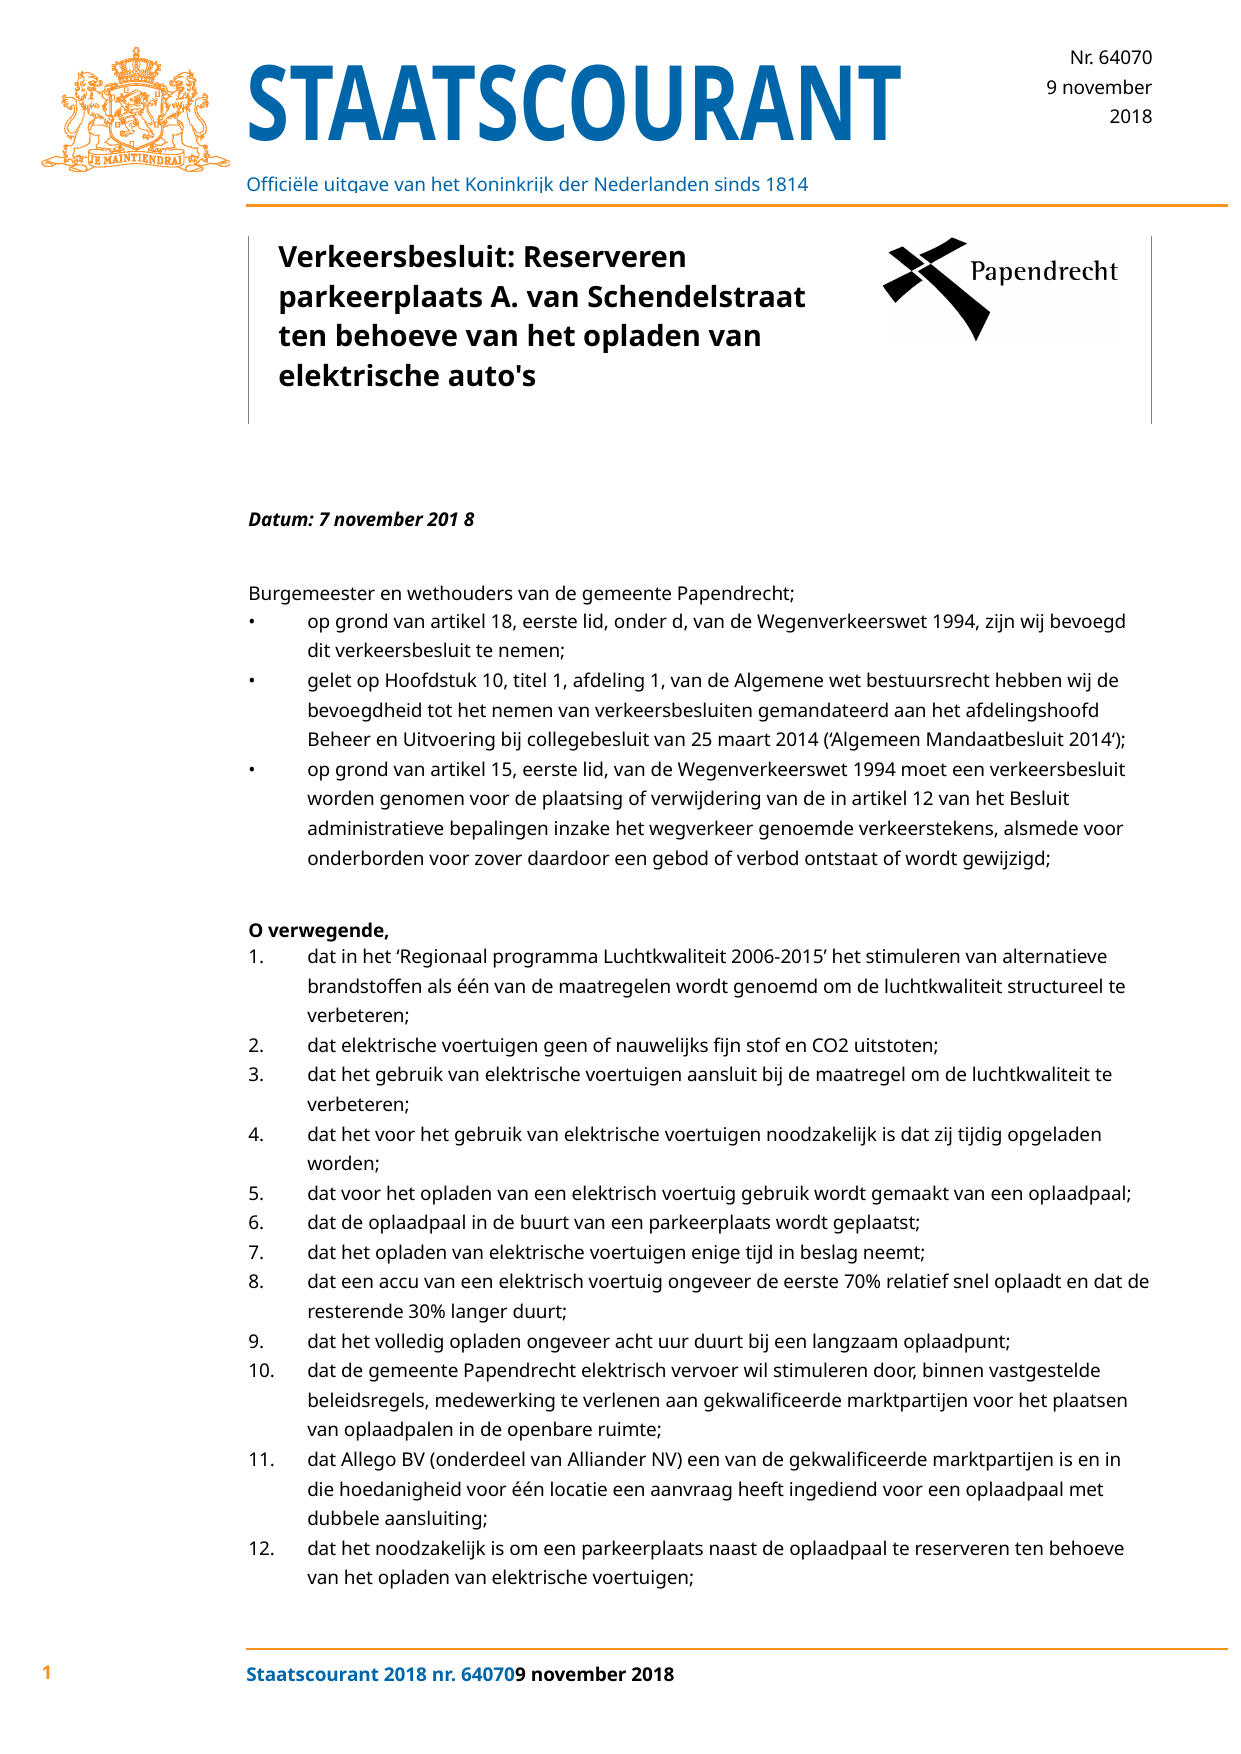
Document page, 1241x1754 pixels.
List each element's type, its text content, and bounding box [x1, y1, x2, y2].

list dat het voor het gebruik van elektrische voertuigen noodzakelijk is dat zij tijdig opgeladen worden; [248, 1121, 1152, 1176]
list dat de gemeente Papendrecht elektrisch vervoer wil stimuleren door, binnen vastgestelde beleidsregels, medewerking te verlenen aan gekwalificeerde marktpartijen voor het plaatsen van oplaadpalen in de openbare ruimte; [248, 1357, 1152, 1442]
list dat elektrische voertuigen geen of nauwelijks fijn stof en CO2 uitstoten; [248, 1032, 1152, 1058]
table_header [850, 236, 1151, 424]
list op grond van artikel 15, eerste lid, van de Wegenverkeerswet 1994 moet een verkeersbesluit worden genomen voor de plaatsing of verwijdering van de in artikel 12 van het Besluit administratieve bepalingen inzake het wegverkeer genoemde verkeerstekens, alsmede voor onderborden voor zover daardoor een gebod of verbod ontstaat of wordt gewijzigd; [248, 756, 1152, 871]
list dat in het ‘Regionaal programma Luchtkwaliteit 2006-2015’ het stimuleren van alternatieve brandstoffen als één van de maatregelen wordt genoemd om de luchtkwaliteit structureel te verbeteren; [248, 943, 1152, 1028]
list dat het volledig opladen ongeveer acht uur duurt bij een langzaam oplaadpunt; [248, 1328, 1152, 1353]
text Datum: 7 november 201 8 [248, 506, 1152, 532]
list dat de oplaadpaal in de buurt van een parkeerplaats wordt geplaatst; [248, 1209, 1152, 1235]
list dat voor het opladen van een elektrisch voertuig gebruik wordt gemaakt van een oplaadpaal; [248, 1180, 1152, 1206]
list dat het noodzakelijk is om een parkeerplaats naast de oplaadpaal te reserveren ten behoeve van het opladen van elektrische voertuigen; [248, 1535, 1152, 1590]
text Burgemeester en wethouders van de gemeente Papendrecht; [248, 580, 1152, 606]
text O verwegende, [248, 917, 1152, 943]
list dat een accu van een elektrisch voertuig ongeveer de eerste 70% relatief snel oplaadt en dat de resterende 30% langer duurt; [248, 1269, 1152, 1324]
list dat het opladen van elektrische voertuigen enige tijd in beslag neemt; [248, 1239, 1152, 1265]
table_header Verkeersbesluit: Reserveren parkeerplaats A. van Schendelstraat ten behoeve van het opladen van elektrische auto's [249, 236, 850, 424]
list dat Allego BV (onderdeel van Alliander NV) een van de gekwalificeerde marktpartijen is en in die hoedanigheid voor één locatie een aanvraag heeft ingediend voor een oplaadpaal met dubbele aansluiting; [248, 1446, 1152, 1531]
list dat het gebruik van elektrische voertuigen aansluit bij de maatregel om de luchtkwaliteit te verbeteren; [248, 1062, 1152, 1117]
list gelet op Hoofdstuk 10, titel 1, afdeling 1, van de Algemene wet bestuursrecht hebben wij de bevoegdheid tot het nemen van verkeersbesluiten gemandateerd aan het afdelingshoofd Beheer en Uitvoering bij collegebesluit van 25 maart 2014 (‘Algemeen Mandaatbesluit 2014‘); [248, 667, 1152, 752]
picture [882, 236, 1119, 342]
picture [41, 47, 231, 172]
list op grond van artikel 18, eerste lid, onder d, van de Wegenverkeerswet 1994, zijn wij bevoegd dit verkeersbesluit te nemen; [248, 608, 1152, 663]
